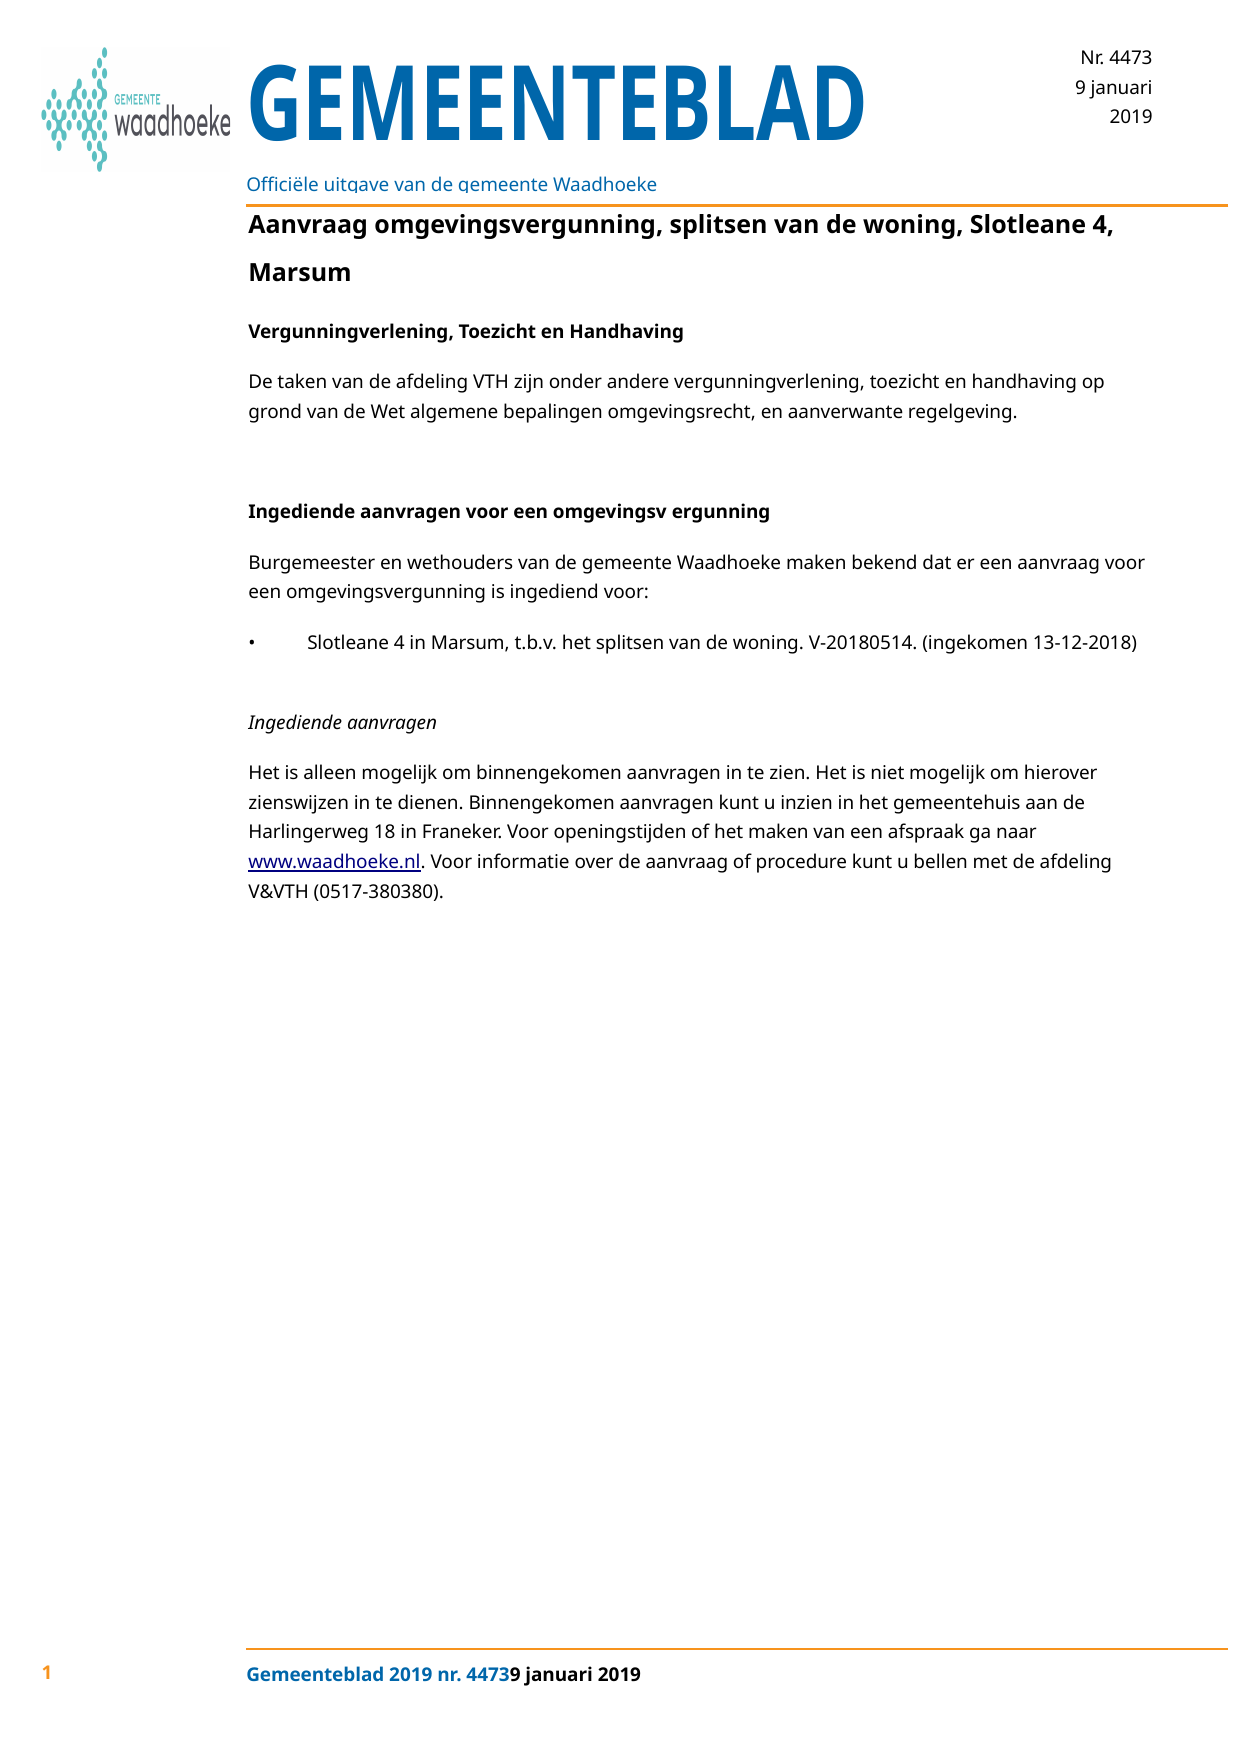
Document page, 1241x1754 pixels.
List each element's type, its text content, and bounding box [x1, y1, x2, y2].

text De taken van de afdeling VTH zijn onder andere vergunningverlening, toezicht en handhaving op grond van de Wet algemene bepalingen omgevingsrecht, en aanverwante regelgeving. [248, 368, 1152, 424]
picture [41, 47, 231, 172]
text Aanvraag omgevingsvergunning, splitsen van de woning, Slotleane 4, Marsum [248, 207, 1152, 288]
text Ingediende aanvragen [248, 709, 1152, 735]
list Slotleane 4 in Marsum, t.b.v. het splitsen van de woning. V-20180514. (ingekomen 13-12-2018) [248, 629, 1152, 655]
text Burgemeester en wethouders van de gemeente Waadhoeke maken bekend dat er een aanvraag voor een omgevingsvergunning is ingediend voor: [248, 549, 1152, 604]
text Het is alleen mogelijk om binnengekomen aanvragen in te zien. Het is niet mogelijk om hierover zienswijzen in te dienen. Binnengekomen aanvragen kunt u inzien in het gemeentehuis aan de Harlingerweg 18 in Franeker. Voor openingstijden of het maken van een afspraak ga naar www.waadhoeke.nl. Voor informatie over de aanvraag of procedure kunt u bellen met de afdeling V&VTH (0517-380380). [248, 759, 1152, 904]
text Vergunningverlening, Toezicht en Handhaving [248, 318, 1152, 344]
text Ingediende aanvragen voor een omgevingsv ergunning [248, 499, 1152, 524]
